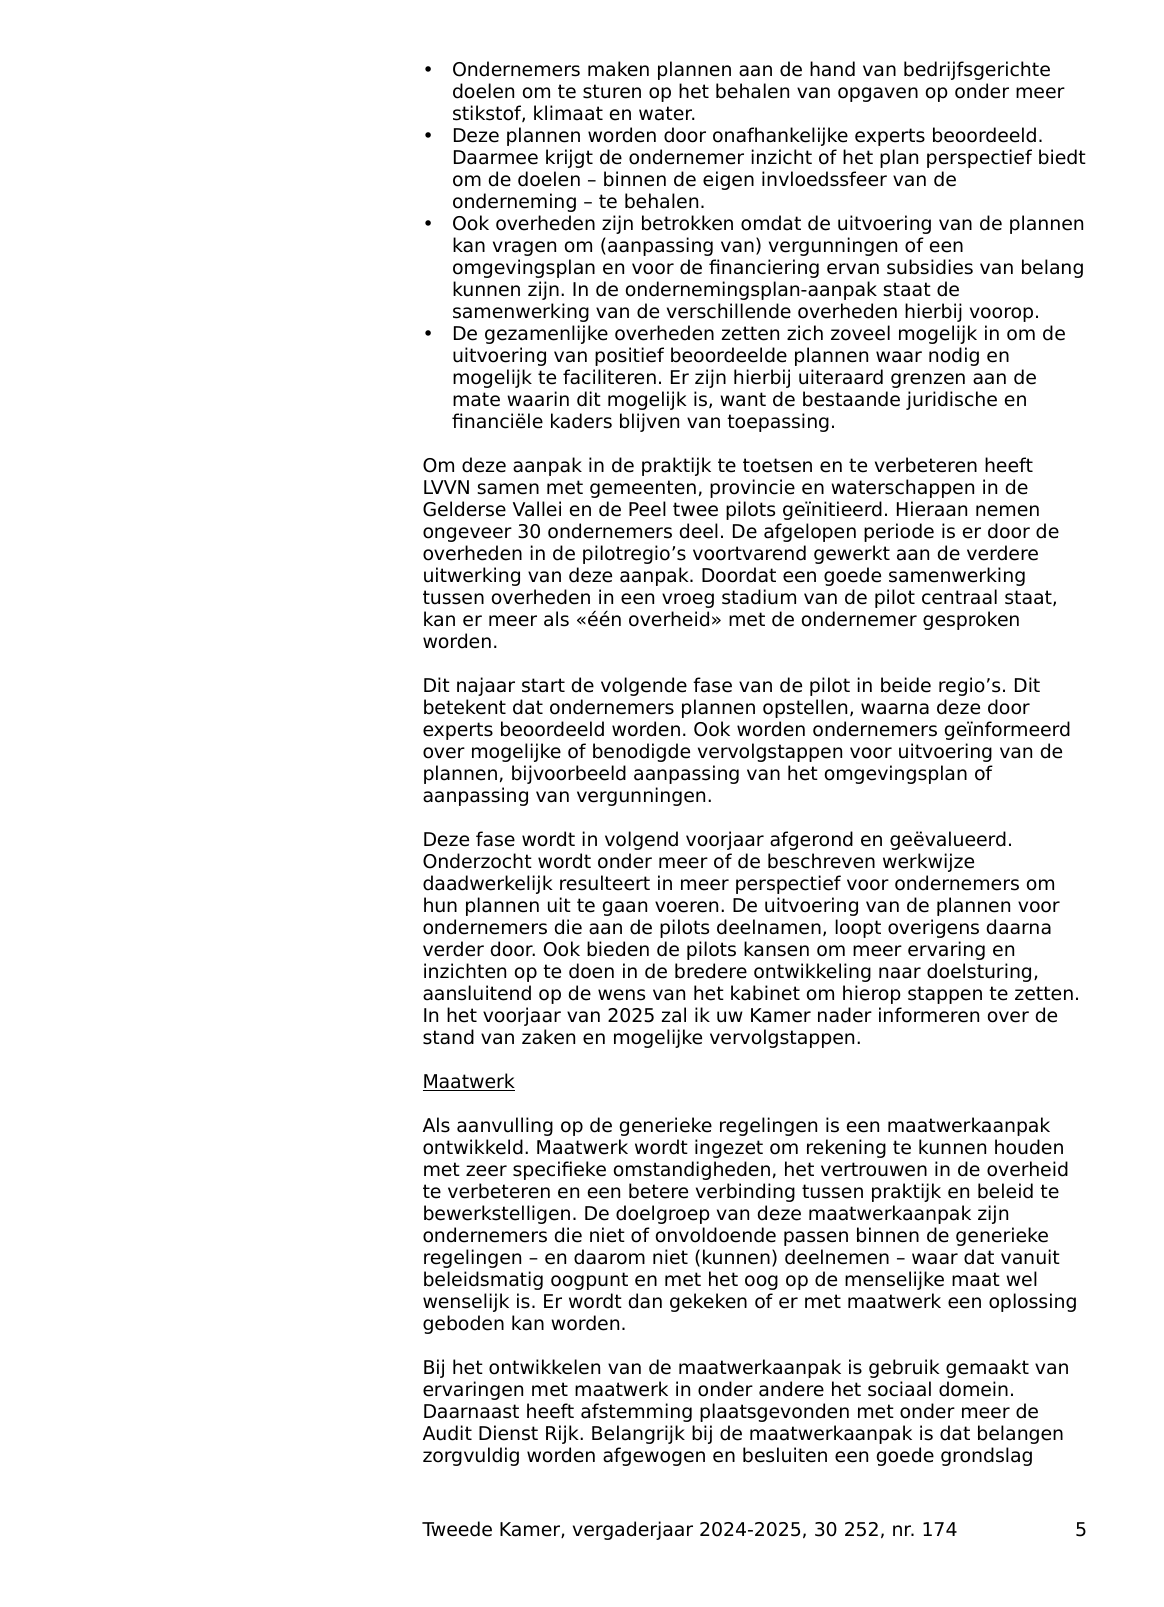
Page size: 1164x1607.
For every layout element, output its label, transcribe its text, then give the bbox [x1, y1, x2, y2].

text Bij het ontwikkelen van de maatwerkaanpak is gebruik gemaakt van ervaringen met maatwerk in onder andere het sociaal domein. Daarnaast heeft afstemming plaatsgevonden met onder meer de Audit Dienst Rijk. Belangrijk bij de maatwerkaanpak is dat belangen zorgvuldig worden afgewogen en besluiten een goede grondslag [422, 1357, 1087, 1467]
text • Ook overheden zijn betrokken omdat de uitvoering van de plannen kan vragen om (aanpassing van) vergunningen of een omgevingsplan en voor de financiering ervan subsidies van belang kunnen zijn. In de ondernemingsplan-aanpak staat de samenwerking van de verschillende overheden hierbij voorop. [422, 213, 1087, 323]
text Om deze aanpak in de praktijk te toetsen en te verbeteren heeft LVVN samen met gemeenten, provincie en waterschappen in de Gelderse Vallei en de Peel twee pilots geïnitieerd. Hieraan nemen ongeveer 30 ondernemers deel. De afgelopen periode is er door de overheden in de pilotregio’s voortvarend gewerkt aan de verdere uitwerking van deze aanpak. Doordat een goede samenwerking tussen overheden in een vroeg stadium van de pilot centraal staat, kan er meer als «één overheid» met de ondernemer gesproken worden. [422, 455, 1087, 653]
text • Ondernemers maken plannen aan de hand van bedrijfsgerichte doelen om te sturen op het behalen van opgaven op onder meer stikstof, klimaat en water. [422, 59, 1087, 125]
text • De gezamenlijke overheden zetten zich zoveel mogelijk in om de uitvoering van positief beoordeelde plannen waar nodig en mogelijk te faciliteren. Er zijn hierbij uiteraard grenzen aan de mate waarin dit mogelijk is, want de bestaande juridische en financiële kaders blijven van toepassing. [422, 323, 1087, 433]
text Als aanvulling op de generieke regelingen is een maatwerkaanpak ontwikkeld. Maatwerk wordt ingezet om rekening te kunnen houden met zeer specifieke omstandigheden, het vertrouwen in de overheid te verbeteren en een betere verbinding tussen praktijk en beleid te bewerkstelligen. De doelgroep van deze maatwerkaanpak zijn ondernemers die niet of onvoldoende passen binnen de generieke regelingen – en daarom niet (kunnen) deelnemen – waar dat vanuit beleidsmatig oogpunt en met het oog op de menselijke maat wel wenselijk is. Er wordt dan gekeken of er met maatwerk een oplossing geboden kan worden. [422, 1115, 1087, 1335]
subtitle Maatwerk [422, 1071, 1087, 1093]
text Deze fase wordt in volgend voorjaar afgerond en geëvalueerd. Onderzocht wordt onder meer of de beschreven werkwijze daadwerkelijk resulteert in meer perspectief voor ondernemers om hun plannen uit te gaan voeren. De uitvoering van de plannen voor ondernemers die aan de pilots deelnamen, loopt overigens daarna verder door. Ook bieden de pilots kansen om meer ervaring en inzichten op te doen in de bredere ontwikkeling naar doelsturing, aansluitend op de wens van het kabinet om hierop stappen te zetten. In het voorjaar van 2025 zal ik uw Kamer nader informeren over de stand van zaken en mogelijke vervolgstappen. [422, 829, 1087, 1049]
text Dit najaar start de volgende fase van de pilot in beide regio’s. Dit betekent dat ondernemers plannen opstellen, waarna deze door experts beoordeeld worden. Ook worden ondernemers geïnformeerd over mogelijke of benodigde vervolgstappen voor uitvoering van de plannen, bijvoorbeeld aanpassing van het omgevingsplan of aanpassing van vergunningen. [422, 675, 1087, 807]
text • Deze plannen worden door onafhankelijke experts beoordeeld. Daarmee krijgt de ondernemer inzicht of het plan perspectief biedt om de doelen – binnen de eigen invloedssfeer van de onderneming – te behalen. [422, 125, 1087, 213]
